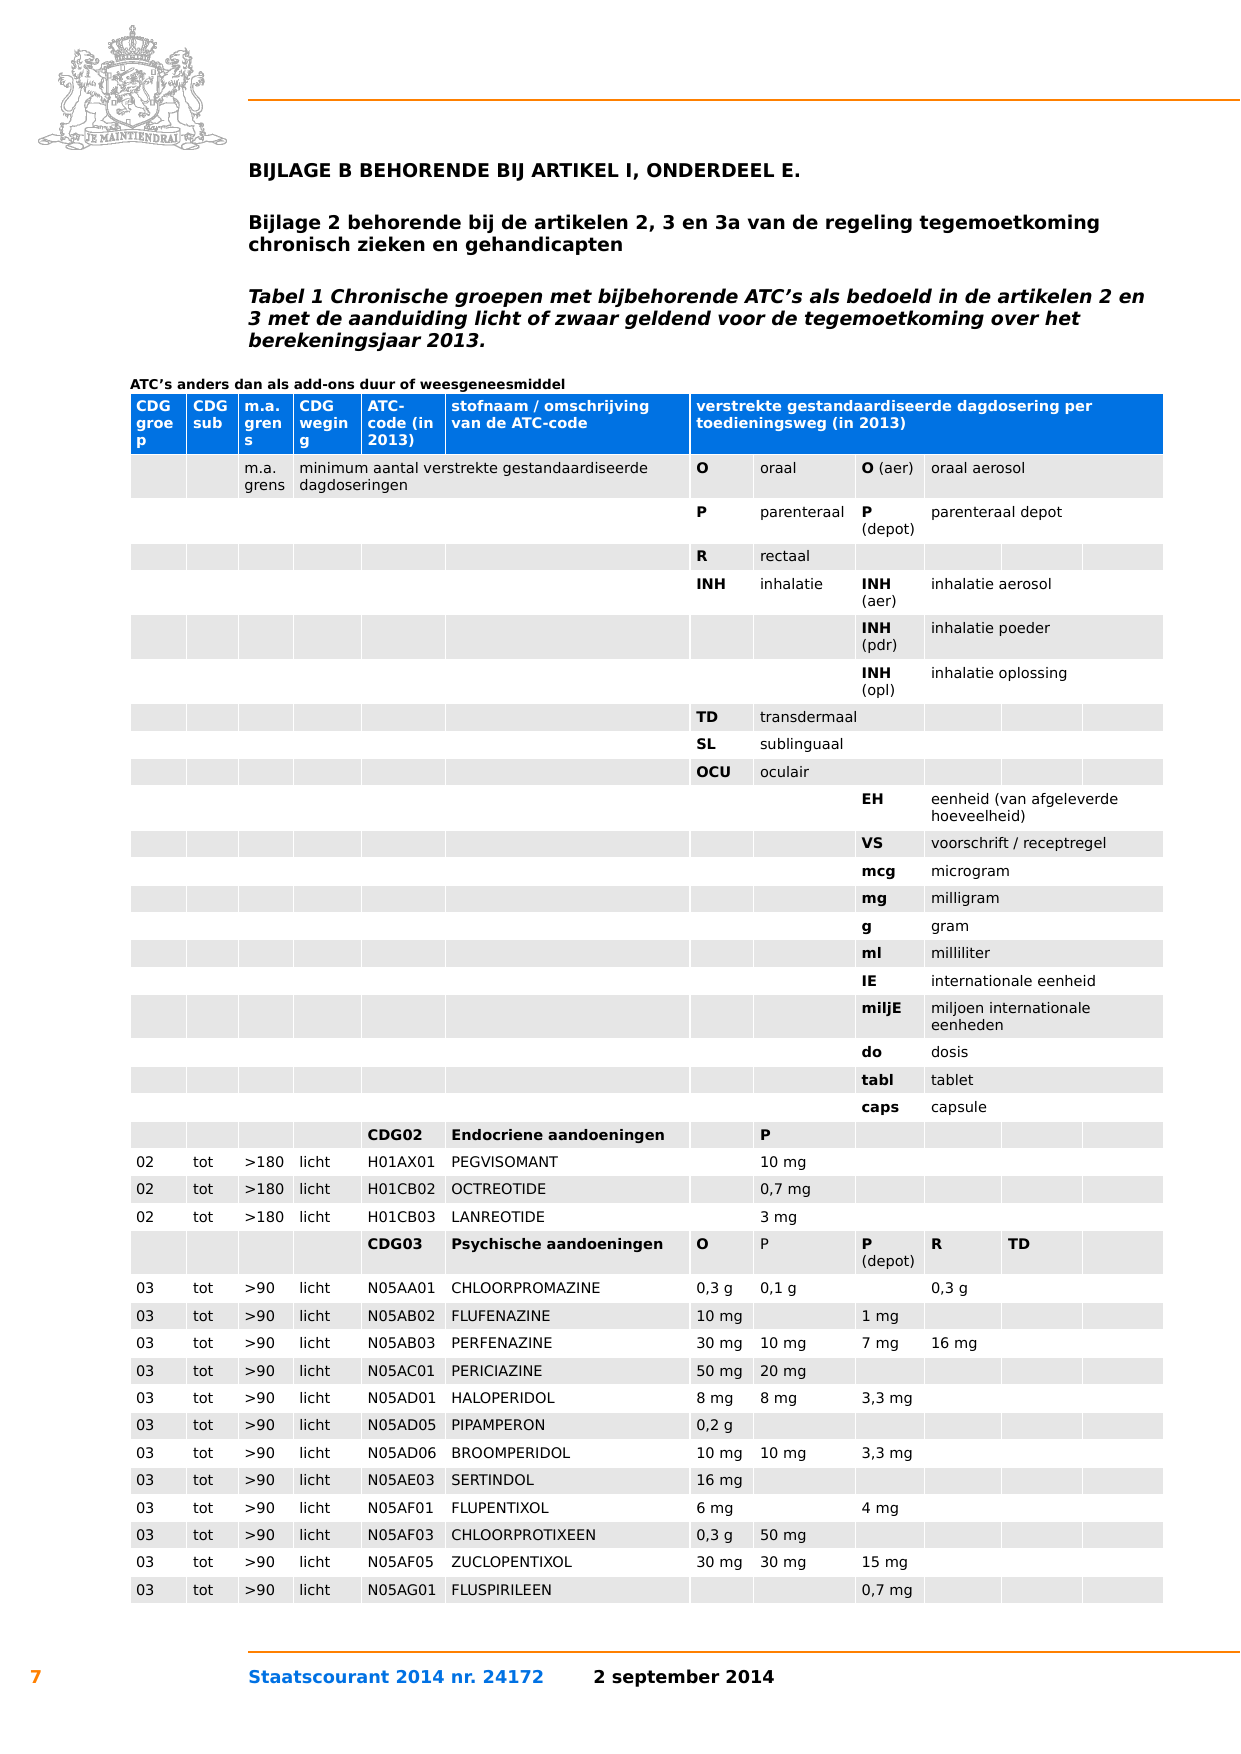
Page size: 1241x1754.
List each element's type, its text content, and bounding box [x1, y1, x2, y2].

table_cell [239, 1067, 293, 1093]
table_cell tablet [925, 1067, 1163, 1093]
table_cell microgram [925, 858, 1163, 884]
table_cell licht [294, 1577, 361, 1603]
table_cell [754, 940, 855, 967]
table_cell stofnaam / omschrijving van de ATC-code [446, 394, 689, 454]
table_cell 03 [131, 1550, 186, 1576]
table_cell [131, 786, 186, 830]
table_cell inhalatie oplossing [925, 660, 1163, 703]
table_cell tot [187, 1303, 238, 1329]
table_cell [925, 544, 1001, 570]
table_cell [239, 732, 293, 758]
table_cell 03 [131, 1276, 186, 1302]
table_cell [925, 759, 1001, 785]
table_cell [754, 886, 855, 912]
table_cell voorschrift / receptregel [925, 831, 1163, 857]
table_cell [1002, 1330, 1082, 1357]
table_cell Endocriene aandoeningen [446, 1122, 689, 1148]
table_cell [362, 968, 445, 994]
table_cell [925, 732, 1001, 758]
table_cell [754, 1413, 855, 1439]
table_cell [1083, 1358, 1163, 1384]
table_cell >90 [239, 1468, 293, 1494]
table_cell [1002, 1122, 1082, 1148]
table_cell licht [294, 1522, 361, 1548]
table_cell [362, 704, 445, 731]
table_cell [446, 1094, 689, 1121]
table_cell TD [691, 704, 753, 731]
table_cell CDG02 [362, 1122, 445, 1148]
table_cell tot [187, 1358, 238, 1384]
table_cell [925, 704, 1001, 731]
table_cell [1002, 1358, 1082, 1384]
table_cell OCTREOTIDE [446, 1176, 689, 1203]
table_cell [187, 571, 238, 614]
table_cell 7 mg [856, 1330, 924, 1357]
table_cell [131, 913, 186, 939]
table_cell N05AC01 [362, 1358, 445, 1384]
table_cell [362, 886, 445, 912]
table_cell [239, 831, 293, 857]
table_cell [362, 786, 445, 830]
table_cell [1083, 1330, 1163, 1357]
table_cell licht [294, 1468, 361, 1494]
table_cell [131, 615, 186, 659]
table_cell [131, 1231, 186, 1274]
table_cell [131, 571, 186, 614]
table_cell [446, 940, 689, 967]
table_cell [131, 886, 186, 912]
table_cell [925, 1358, 1001, 1384]
table_cell [1002, 1550, 1082, 1576]
table_cell [1002, 1495, 1082, 1521]
table_cell tot [187, 1149, 238, 1175]
subtitle BIJLAGE B BEHORENDE BIJ ARTIKEL I, ONDERDEEL E. [248, 160, 1163, 182]
table_cell [1002, 1468, 1082, 1494]
table_cell [446, 995, 689, 1038]
table_cell N05AA01 [362, 1276, 445, 1302]
table_cell sublinguaal [754, 732, 924, 758]
table_cell [925, 1413, 1001, 1439]
table_cell [754, 858, 855, 884]
table_cell [187, 704, 238, 731]
table_cell tabl [856, 1067, 924, 1093]
table_cell [187, 544, 238, 570]
table_cell [856, 1204, 924, 1230]
table_cell >90 [239, 1495, 293, 1521]
table_cell 03 [131, 1468, 186, 1494]
table_cell R [691, 544, 753, 570]
table_cell P (depot) [856, 1231, 924, 1274]
table_cell do [856, 1040, 924, 1066]
table_cell tot [187, 1330, 238, 1357]
table_cell FLUPENTIXOL [446, 1495, 689, 1521]
table_cell [187, 886, 238, 912]
table_cell 0,2 g [691, 1413, 753, 1439]
table_cell tot [187, 1385, 238, 1412]
table_cell [754, 660, 855, 703]
table_cell inhalatie poeder [925, 615, 1163, 659]
table_cell >90 [239, 1276, 293, 1302]
table_cell [691, 1094, 753, 1121]
table_cell [239, 786, 293, 830]
table_cell [131, 1122, 186, 1148]
table_cell CHLOORPROTIXEEN [446, 1522, 689, 1548]
table_cell caps [856, 1094, 924, 1121]
table_cell PERFENAZINE [446, 1330, 689, 1357]
table_cell [754, 1495, 855, 1521]
table_cell [187, 786, 238, 830]
table_cell [691, 1176, 753, 1203]
table_cell licht [294, 1204, 361, 1230]
table_cell [925, 1440, 1001, 1466]
table_cell >180 [239, 1176, 293, 1203]
table_cell [239, 995, 293, 1038]
table_cell [1083, 544, 1163, 570]
table_cell dosis [925, 1040, 1163, 1066]
table_cell R [925, 1231, 1001, 1274]
table_cell N05AD01 [362, 1385, 445, 1412]
table_cell CDG groep [131, 394, 186, 454]
table_cell licht [294, 1149, 361, 1175]
table_cell 03 [131, 1440, 186, 1466]
table_cell [1083, 1550, 1163, 1576]
table_cell [187, 1122, 238, 1148]
table_cell [856, 1122, 924, 1148]
table_cell [187, 1231, 238, 1274]
table_cell 30 mg [691, 1330, 753, 1357]
table_cell 03 [131, 1358, 186, 1384]
table_cell [294, 660, 361, 703]
table_cell [446, 732, 689, 758]
table_cell [187, 1094, 238, 1121]
table_cell >90 [239, 1385, 293, 1412]
table_cell 0,3 g [691, 1276, 753, 1302]
table_cell SL [691, 732, 753, 758]
table_cell 8 mg [754, 1385, 855, 1412]
table_cell [131, 995, 186, 1038]
table_cell [691, 1149, 753, 1175]
table_cell licht [294, 1413, 361, 1439]
table_cell [446, 913, 689, 939]
table_cell [856, 1176, 924, 1203]
table_cell [1083, 1468, 1163, 1494]
table_cell >90 [239, 1330, 293, 1357]
table_cell 15 mg [856, 1550, 924, 1576]
table_cell transdermaal [754, 704, 924, 731]
table_cell TD [1002, 1231, 1082, 1274]
table_cell 0,1 g [754, 1276, 855, 1302]
table_cell [362, 615, 445, 659]
table_cell licht [294, 1550, 361, 1576]
table_cell H01CB02 [362, 1176, 445, 1203]
table_cell [294, 886, 361, 912]
table_cell [754, 1067, 855, 1093]
table_cell 50 mg [754, 1522, 855, 1548]
table_cell [1083, 1276, 1163, 1302]
table_cell [856, 1358, 924, 1384]
table_header ATC’s anders dan als add-ons duur of weesgeneesmiddel [130, 377, 1163, 392]
subtitle Tabel 1 Chronische groepen met bijbehorende ATC’s als bedoeld in de artikelen 2 en 3 met de aanduiding licht of zwaar geldend voor de tegemoetkoming over het berekeningsjaar 2013. [248, 286, 1163, 352]
table_cell >180 [239, 1149, 293, 1175]
table_cell 1 mg [856, 1303, 924, 1329]
table_cell [925, 1176, 1001, 1203]
table_cell [362, 913, 445, 939]
table_cell FLUSPIRILEEN [446, 1577, 689, 1603]
table_cell [691, 786, 753, 830]
table_cell [239, 759, 293, 785]
table_cell [362, 1067, 445, 1093]
table_cell [446, 759, 689, 785]
table_cell [1002, 1276, 1082, 1302]
table_cell [362, 940, 445, 967]
table_cell [294, 995, 361, 1038]
table_cell [187, 759, 238, 785]
table_cell [691, 1204, 753, 1230]
table_cell CDG sub [187, 394, 238, 454]
table_cell [446, 968, 689, 994]
table_cell [1002, 759, 1082, 785]
table_cell [1083, 1413, 1163, 1439]
table_cell [131, 759, 186, 785]
table_cell [239, 544, 293, 570]
table_cell [1002, 544, 1082, 570]
table_cell 02 [131, 1176, 186, 1203]
table_cell [856, 1522, 924, 1548]
table_cell verstrekte gestandaardiseerde dagdosering per toedieningsweg (in 2013) [691, 394, 1163, 454]
table_cell P [754, 1231, 855, 1274]
table_cell [131, 660, 186, 703]
table_cell [362, 831, 445, 857]
table_cell SERTINDOL [446, 1468, 689, 1494]
table_cell [754, 995, 855, 1038]
table_cell [294, 1122, 361, 1148]
table_cell [754, 1040, 855, 1066]
table_cell [754, 913, 855, 939]
table_cell [925, 1303, 1001, 1329]
table_cell miljE [856, 995, 924, 1038]
table_cell [187, 831, 238, 857]
table_cell P [691, 499, 753, 543]
table_cell [362, 499, 445, 543]
table_cell [691, 886, 753, 912]
table_cell capsule [925, 1094, 1163, 1121]
table_cell gram [925, 913, 1163, 939]
table_cell [362, 544, 445, 570]
table_cell [294, 544, 361, 570]
table_cell [187, 995, 238, 1038]
table_cell [1083, 1176, 1163, 1203]
table_cell [294, 831, 361, 857]
table_cell tot [187, 1468, 238, 1494]
table_cell [1002, 1204, 1082, 1230]
table_cell [239, 704, 293, 731]
table_cell IE [856, 968, 924, 994]
table_cell inhalatie [754, 571, 855, 614]
table_cell 03 [131, 1495, 186, 1521]
table_cell rectaal [754, 544, 855, 570]
table_cell tot [187, 1495, 238, 1521]
table_cell [925, 1495, 1001, 1521]
table_cell [1002, 1385, 1082, 1412]
table_cell 10 mg [754, 1330, 855, 1357]
table_cell [131, 940, 186, 967]
table_cell N05AF05 [362, 1550, 445, 1576]
table_cell 0,3 g [925, 1276, 1001, 1302]
table_cell 20 mg [754, 1358, 855, 1384]
table_cell [187, 455, 238, 498]
table_cell 03 [131, 1413, 186, 1439]
table_cell [446, 831, 689, 857]
table_cell Psychische aandoeningen [446, 1231, 689, 1274]
table_cell [1002, 1176, 1082, 1203]
table_cell [187, 858, 238, 884]
table_cell [131, 732, 186, 758]
table_cell 03 [131, 1330, 186, 1357]
table_cell [187, 499, 238, 543]
table_cell [239, 571, 293, 614]
table_cell milliliter [925, 940, 1163, 967]
table_cell [239, 1231, 293, 1274]
subtitle Bijlage 2 behorende bij de artikelen 2, 3 en 3a van de regeling tegemoetkoming chronisch zieken en gehandicapten [248, 212, 1163, 256]
table_cell [362, 571, 445, 614]
table_cell [239, 886, 293, 912]
table_cell [691, 940, 753, 967]
table_cell 10 mg [691, 1303, 753, 1329]
table_cell milligram [925, 886, 1163, 912]
table_cell licht [294, 1176, 361, 1203]
table_cell 03 [131, 1522, 186, 1548]
table_cell [691, 968, 753, 994]
table_cell 03 [131, 1385, 186, 1412]
table_cell [239, 615, 293, 659]
table_cell [925, 1550, 1001, 1576]
table_cell tot [187, 1176, 238, 1203]
table_cell licht [294, 1303, 361, 1329]
table_cell [131, 455, 186, 498]
table_cell [925, 1385, 1001, 1412]
table_cell [131, 858, 186, 884]
table_cell [754, 1577, 855, 1603]
table_cell [1083, 1303, 1163, 1329]
table_cell [131, 968, 186, 994]
table_cell [1083, 1149, 1163, 1175]
table_cell licht [294, 1330, 361, 1357]
table_cell [294, 1040, 361, 1066]
table_cell [362, 995, 445, 1038]
table_cell [754, 1303, 855, 1329]
table_cell [1083, 1577, 1163, 1603]
table_cell [294, 786, 361, 830]
table_cell [691, 615, 753, 659]
table_cell 3,3 mg [856, 1440, 924, 1466]
table_cell >90 [239, 1440, 293, 1466]
table_cell [131, 1094, 186, 1121]
table_cell licht [294, 1358, 361, 1384]
table_cell [691, 1122, 753, 1148]
table_cell N05AB02 [362, 1303, 445, 1329]
table_cell [754, 1468, 855, 1494]
table_cell [187, 615, 238, 659]
table_cell 03 [131, 1303, 186, 1329]
table_cell [187, 1067, 238, 1093]
table_cell minimum aantal verstrekte gestandaardiseerde dagdoseringen [294, 455, 689, 498]
table_cell [239, 913, 293, 939]
table_cell 10 mg [754, 1149, 855, 1175]
table_cell FLUFENAZINE [446, 1303, 689, 1329]
table_cell 30 mg [754, 1550, 855, 1576]
table_cell N05AG01 [362, 1577, 445, 1603]
table_cell 16 mg [925, 1330, 1001, 1357]
table_cell >90 [239, 1577, 293, 1603]
table_cell [446, 544, 689, 570]
table_cell inhalatie aerosol [925, 571, 1163, 614]
table_cell INH (aer) [856, 571, 924, 614]
table_cell m.a. grens [239, 394, 293, 454]
table_cell INH (opl) [856, 660, 924, 703]
table_cell 50 mg [691, 1358, 753, 1384]
table_cell 4 mg [856, 1495, 924, 1521]
table_cell [754, 615, 855, 659]
table_cell [1083, 704, 1163, 731]
table_cell [294, 913, 361, 939]
table_cell tot [187, 1522, 238, 1548]
table_cell licht [294, 1495, 361, 1521]
table_cell EH [856, 786, 924, 830]
table_cell N05AD05 [362, 1413, 445, 1439]
table_cell [754, 968, 855, 994]
table_cell INH [691, 571, 753, 614]
table_cell INH (pdr) [856, 615, 924, 659]
table_cell CHLOORPROMAZINE [446, 1276, 689, 1302]
table_cell [294, 1067, 361, 1093]
table_cell licht [294, 1440, 361, 1466]
table_cell [446, 1067, 689, 1093]
table_cell oculair [754, 759, 924, 785]
table_cell H01CB03 [362, 1204, 445, 1230]
table_cell [691, 1040, 753, 1066]
table_cell [294, 858, 361, 884]
table_cell N05AE03 [362, 1468, 445, 1494]
table_cell 0,7 mg [754, 1176, 855, 1203]
table_cell [239, 858, 293, 884]
table_cell [131, 704, 186, 731]
table_cell [446, 615, 689, 659]
table_cell [446, 499, 689, 543]
table_cell 02 [131, 1204, 186, 1230]
table_cell [1083, 759, 1163, 785]
table_cell [446, 786, 689, 830]
table_cell >90 [239, 1303, 293, 1329]
table_cell 10 mg [754, 1440, 855, 1466]
table_cell O [691, 1231, 753, 1274]
table_cell [187, 1040, 238, 1066]
table_cell OCU [691, 759, 753, 785]
table_cell H01AX01 [362, 1149, 445, 1175]
table_cell PEGVISOMANT [446, 1149, 689, 1175]
table_cell [187, 913, 238, 939]
table_cell ml [856, 940, 924, 967]
table_cell [925, 1149, 1001, 1175]
table_cell [691, 995, 753, 1038]
table_cell [1002, 1149, 1082, 1175]
table_cell miljoen internationale eenheden [925, 995, 1163, 1038]
table_cell licht [294, 1385, 361, 1412]
table_cell [691, 858, 753, 884]
table_cell PERICIAZINE [446, 1358, 689, 1384]
table_cell [691, 831, 753, 857]
table_cell 3,3 mg [856, 1385, 924, 1412]
table_cell oraal aerosol [925, 455, 1163, 498]
table_cell [239, 1040, 293, 1066]
table_cell [446, 858, 689, 884]
table_cell [294, 1094, 361, 1121]
table_cell [239, 1094, 293, 1121]
table_cell N05AF01 [362, 1495, 445, 1521]
table_cell [1002, 1440, 1082, 1466]
table_cell [187, 732, 238, 758]
table_cell [239, 660, 293, 703]
table_cell [691, 660, 753, 703]
table_cell O [691, 455, 753, 498]
table_cell [1083, 1122, 1163, 1148]
table_cell 8 mg [691, 1385, 753, 1412]
table_cell [1083, 1231, 1163, 1274]
table_cell [1002, 732, 1082, 758]
table_cell tot [187, 1276, 238, 1302]
table_cell parenteraal [754, 499, 855, 543]
table_cell [1083, 1495, 1163, 1521]
table_cell [1083, 1522, 1163, 1548]
table_cell VS [856, 831, 924, 857]
picture [38, 25, 227, 150]
table_cell 30 mg [691, 1550, 753, 1576]
table_cell [925, 1204, 1001, 1230]
table_cell [131, 1067, 186, 1093]
table_cell [925, 1468, 1001, 1494]
table_cell 03 [131, 1577, 186, 1603]
table_cell [294, 968, 361, 994]
table_cell [239, 968, 293, 994]
table_cell tot [187, 1413, 238, 1439]
table_cell [187, 940, 238, 967]
table_cell [446, 660, 689, 703]
table_cell 10 mg [691, 1440, 753, 1466]
table_cell [1002, 704, 1082, 731]
table_cell [691, 1067, 753, 1093]
table_cell [362, 759, 445, 785]
table_cell [754, 831, 855, 857]
table_cell >180 [239, 1204, 293, 1230]
table_cell N05AF03 [362, 1522, 445, 1548]
table_cell [1002, 1303, 1082, 1329]
table_cell [131, 499, 186, 543]
table_cell [1002, 1413, 1082, 1439]
table_cell P (depot) [856, 499, 924, 543]
table_cell [239, 1122, 293, 1148]
table_cell [294, 704, 361, 731]
table_cell 0,3 g [691, 1522, 753, 1548]
table_cell CDG weging [294, 394, 361, 454]
table_cell [1083, 732, 1163, 758]
table_cell [187, 968, 238, 994]
table_cell mcg [856, 858, 924, 884]
table_cell tot [187, 1440, 238, 1466]
table_cell [294, 732, 361, 758]
table_cell [362, 732, 445, 758]
table_cell [446, 1040, 689, 1066]
table_cell N05AD06 [362, 1440, 445, 1466]
table_cell [1002, 1577, 1082, 1603]
table_cell [754, 1094, 855, 1121]
table_cell tot [187, 1577, 238, 1603]
table_cell [294, 1231, 361, 1274]
table_cell [446, 704, 689, 731]
table_cell [362, 858, 445, 884]
table_cell 02 [131, 1149, 186, 1175]
table_cell [856, 1276, 924, 1302]
table_cell [856, 544, 924, 570]
table_cell [362, 660, 445, 703]
table_cell [294, 759, 361, 785]
table_cell [925, 1122, 1001, 1148]
table_cell [131, 1040, 186, 1066]
table_cell [294, 615, 361, 659]
table_cell [362, 1094, 445, 1121]
table_cell [131, 831, 186, 857]
table_cell [691, 913, 753, 939]
table_cell internationale eenheid [925, 968, 1163, 994]
table_cell [131, 544, 186, 570]
table_cell [925, 1522, 1001, 1548]
table_cell [362, 1040, 445, 1066]
table_cell [1083, 1440, 1163, 1466]
table_cell m.a. grens [239, 455, 293, 498]
table_cell [1083, 1385, 1163, 1412]
table_cell mg [856, 886, 924, 912]
table_cell 0,7 mg [856, 1577, 924, 1603]
table_cell 6 mg [691, 1495, 753, 1521]
table_cell oraal [754, 455, 855, 498]
table_cell [925, 1577, 1001, 1603]
table_cell 16 mg [691, 1468, 753, 1494]
table_cell >90 [239, 1522, 293, 1548]
table_cell >90 [239, 1413, 293, 1439]
table_cell [446, 886, 689, 912]
table_cell [294, 499, 361, 543]
table_cell >90 [239, 1550, 293, 1576]
table_cell HALOPERIDOL [446, 1385, 689, 1412]
table_cell CDG03 [362, 1231, 445, 1274]
table_cell [1083, 1204, 1163, 1230]
table_cell [856, 1413, 924, 1439]
table_cell BROOMPERIDOL [446, 1440, 689, 1466]
table_cell O (aer) [856, 455, 924, 498]
table_cell PIPAMPERON [446, 1413, 689, 1439]
table_cell [856, 1149, 924, 1175]
table_cell ATC-code (in 2013) [362, 394, 445, 454]
table_cell ZUCLOPENTIXOL [446, 1550, 689, 1576]
table_cell [754, 786, 855, 830]
table_cell [294, 940, 361, 967]
table_cell parenteraal depot [925, 499, 1163, 543]
table_cell [187, 660, 238, 703]
table_cell P [754, 1122, 855, 1148]
table_cell licht [294, 1276, 361, 1302]
table_cell [239, 940, 293, 967]
table_cell eenheid (van afgeleverde hoeveelheid) [925, 786, 1163, 830]
table_cell tot [187, 1550, 238, 1576]
table_cell g [856, 913, 924, 939]
table_cell >90 [239, 1358, 293, 1384]
table_cell N05AB03 [362, 1330, 445, 1357]
table_cell 3 mg [754, 1204, 855, 1230]
table_cell [691, 1577, 753, 1603]
table_cell [446, 571, 689, 614]
table_cell [239, 499, 293, 543]
table_cell [856, 1468, 924, 1494]
table_cell [1002, 1522, 1082, 1548]
table_cell LANREOTIDE [446, 1204, 689, 1230]
table_cell tot [187, 1204, 238, 1230]
table_cell [294, 571, 361, 614]
